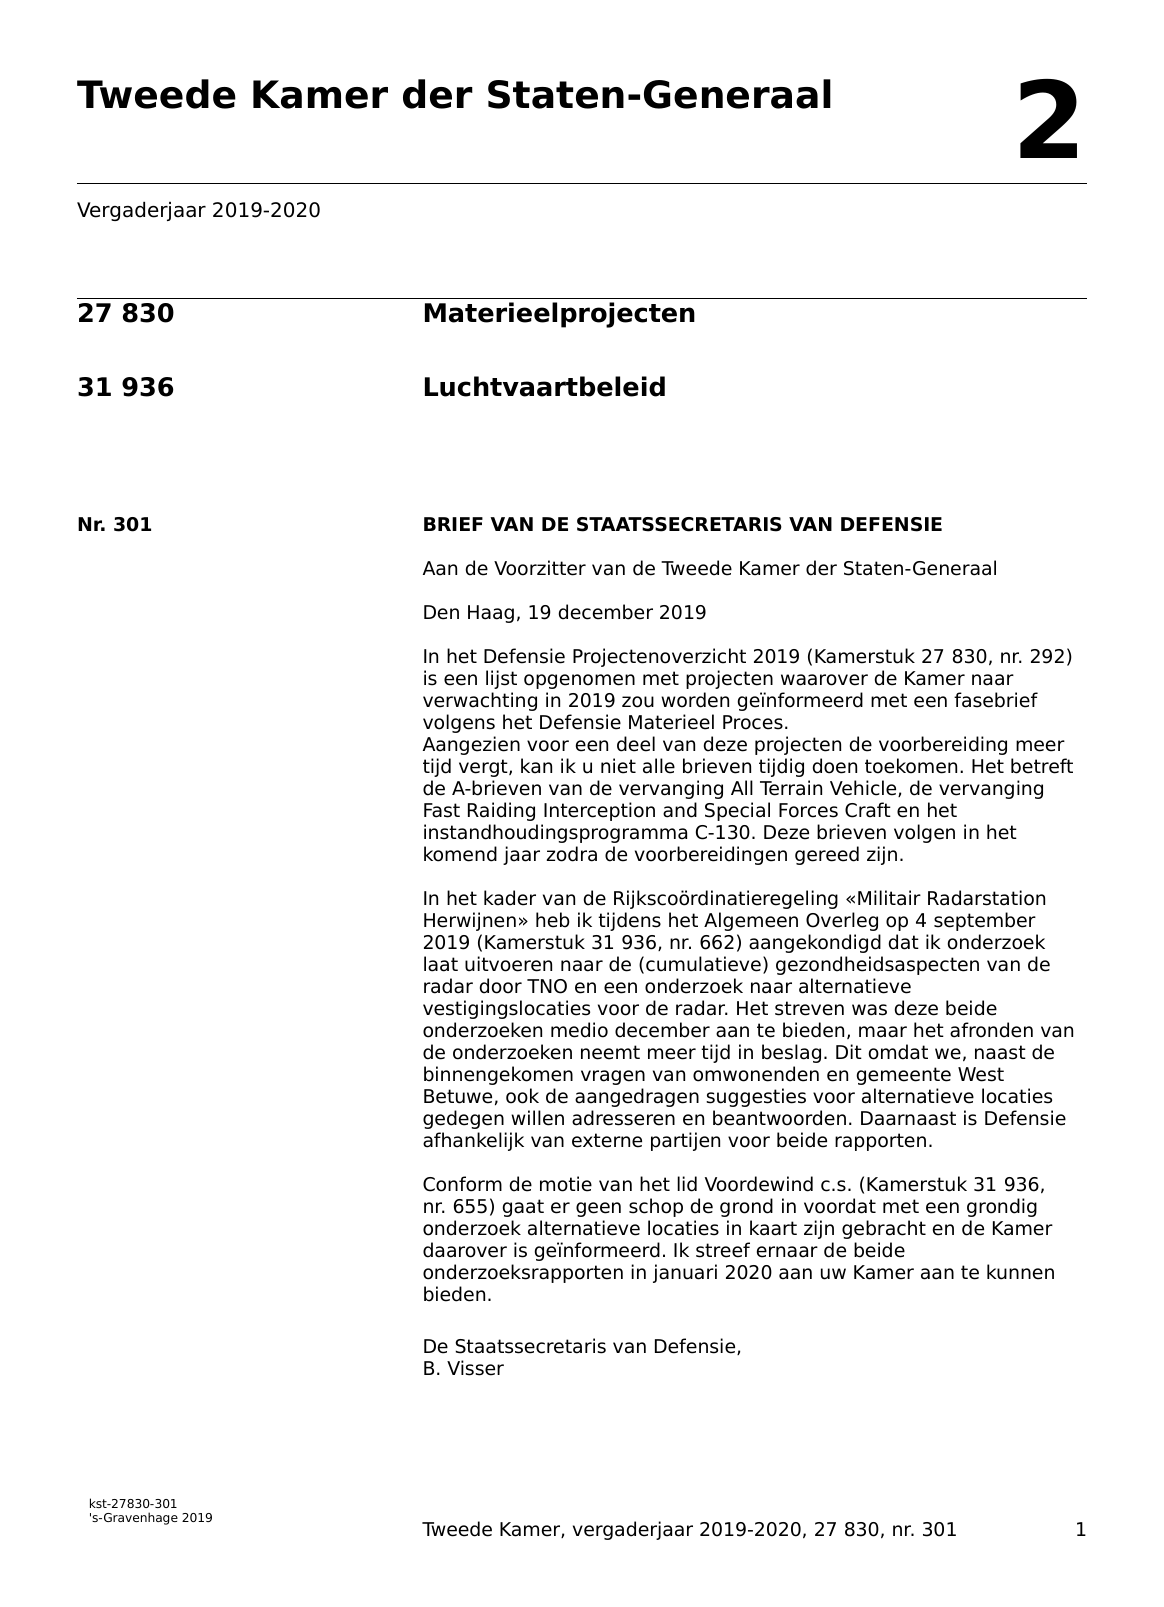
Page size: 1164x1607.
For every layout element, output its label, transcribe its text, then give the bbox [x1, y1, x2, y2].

text kst-27830-301 [88, 1497, 323, 1511]
text In het Defensie Projectenoverzicht 2019 (Kamerstuk 27 830, nr. 292) is een lijst opgenomen met projecten waarover de Kamer naar verwachting in 2019 zou worden geïnformeerd met een fasebrief volgens het Defensie Materieel Proces. [422, 646, 1087, 734]
table_header 2 [886, 59, 1087, 183]
subtitle 31 936 Luchtvaartbeleid [77, 373, 1087, 403]
table_cell Vergaderjaar 2019-2020 [77, 184, 1087, 298]
text Den Haag, 19 december 2019 [422, 602, 1087, 624]
text In het kader van de Rijkscoördinatieregeling «Militair Radarstation Herwijnen» heb ik tijdens het Algemeen Overleg op 4 september 2019 (Kamerstuk 31 936, nr. 662) aangekondigd dat ik onderzoek laat uitvoeren naar de (cumulatieve) gezondheidsaspecten van de radar door TNO en een onderzoek naar alternatieve vestigingslocaties voor de radar. Het streven was deze beide onderzoeken medio december aan te bieden, maar het afronden van de onderzoeken neemt meer tijd in beslag. Dit omdat we, naast de binnengekomen vragen van omwonenden en gemeente West Betuwe, ook de aangedragen suggesties voor alternatieve locaties gedegen willen adresseren en beantwoorden. Daarnaast is Defensie afhankelijk van externe partijen voor beide rapporten. [422, 888, 1087, 1152]
subtitle Nr. 301 BRIEF VAN DE STAATSSECRETARIS VAN DEFENSIE [77, 514, 1087, 536]
text 's-Gravenhage 2019 [88, 1511, 323, 1525]
subtitle 27 830 Materieelprojecten [77, 299, 1087, 329]
text Aan de Voorzitter van de Tweede Kamer der Staten-Generaal [422, 558, 1087, 580]
text Conform de motie van het lid Voordewind c.s. (Kamerstuk 31 936, nr. 655) gaat er geen schop de grond in voordat met een grondig onderzoek alternatieve locaties in kaart zijn gebracht en de Kamer daarover is geïnformeerd. Ik streef ernaar de beide onderzoeksrapporten in januari 2020 aan uw Kamer aan te kunnen bieden. [422, 1174, 1087, 1306]
text Aangezien voor een deel van deze projecten de voorbereiding meer tijd vergt, kan ik u niet alle brieven tijdig doen toekomen. Het betreft de A-brieven van de vervanging All Terrain Vehicle, de vervanging Fast Raiding Interception and Special Forces Craft en het instandhoudingsprogramma C-130. Deze brieven volgen in het komend jaar zodra de voorbereidingen gereed zijn. [422, 734, 1087, 866]
table_header Tweede Kamer der Staten-Generaal [77, 59, 886, 183]
text De Staatssecretaris van Defensie, B. Visser [422, 1336, 1087, 1380]
